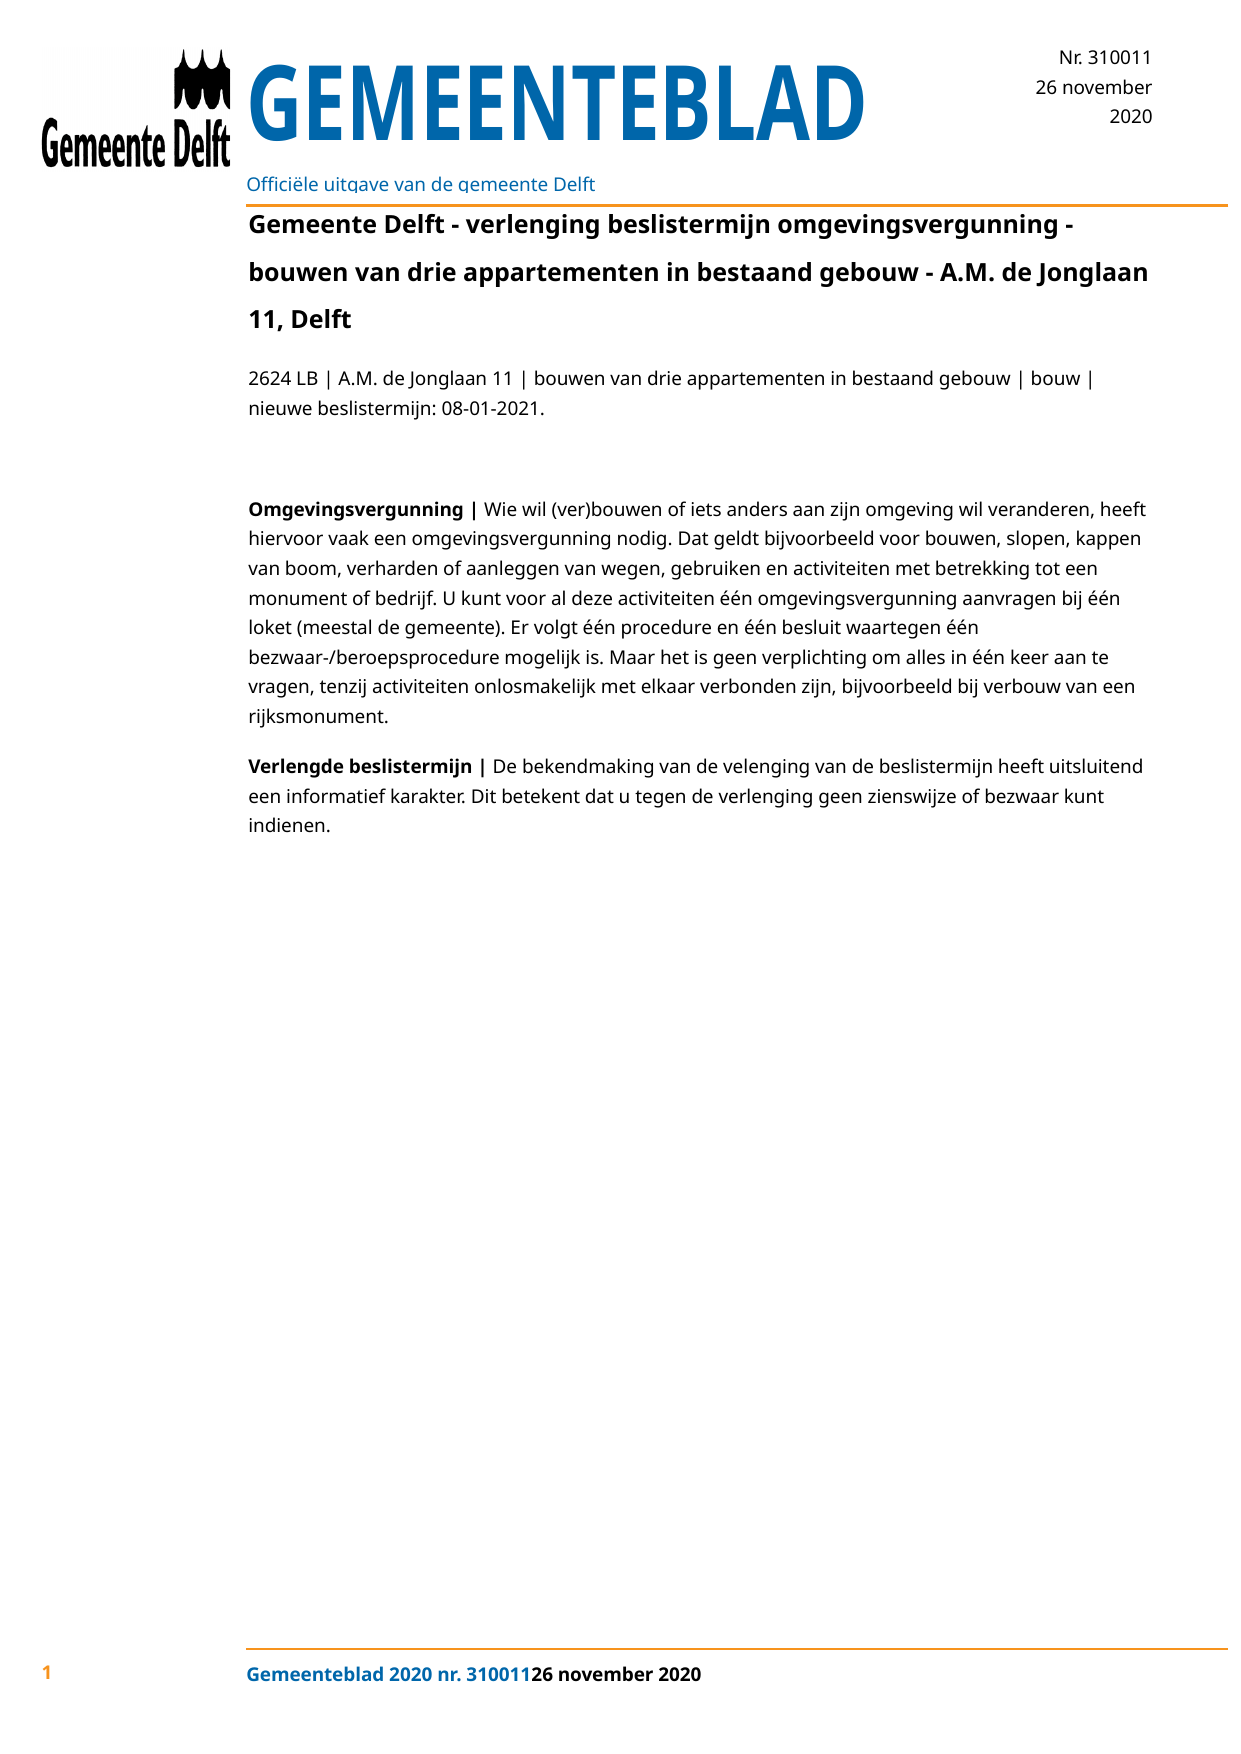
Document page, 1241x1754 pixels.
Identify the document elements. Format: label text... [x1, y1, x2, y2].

text Verlengde beslistermijn | De bekendmaking van de velenging van de beslistermijn heeft uitsluitend een informatief karakter. Dit betekent dat u tegen de verlenging geen zienswijze of bezwaar kunt indienen. [248, 753, 1152, 838]
picture [41, 47, 231, 172]
text Gemeente Delft - verlenging beslistermijn omgevingsvergunning - bouwen van drie appartementen in bestaand gebouw - A.M. de Jonglaan 11, Delft [248, 207, 1152, 336]
text Omgevingsvergunning | Wie wil (ver)bouwen of iets anders aan zijn omgeving wil veranderen, heeft hiervoor vaak een omgevingsvergunning nodig. Dat geldt bijvoorbeeld voor bouwen, slopen, kappen van boom, verharden of aanleggen van wegen, gebruiken en activiteiten met betrekking tot een monument of bedrijf. U kunt voor al deze activiteiten één omgevingsvergunning aanvragen bij één loket (meestal de gemeente). Er volgt één procedure en één besluit waartegen één bezwaar-/beroepsprocedure mogelijk is. Maar het is geen verplichting om alles in één keer aan te vragen, tenzij activiteiten onlosmakelijk met elkaar verbonden zijn, bijvoorbeeld bij verbouw van een rijksmonument. [248, 496, 1152, 729]
text 2624 LB | A.M. de Jonglaan 11 | bouwen van drie appartementen in bestaand gebouw | bouw | nieuwe beslistermijn: 08-01-2021. [248, 366, 1152, 421]
